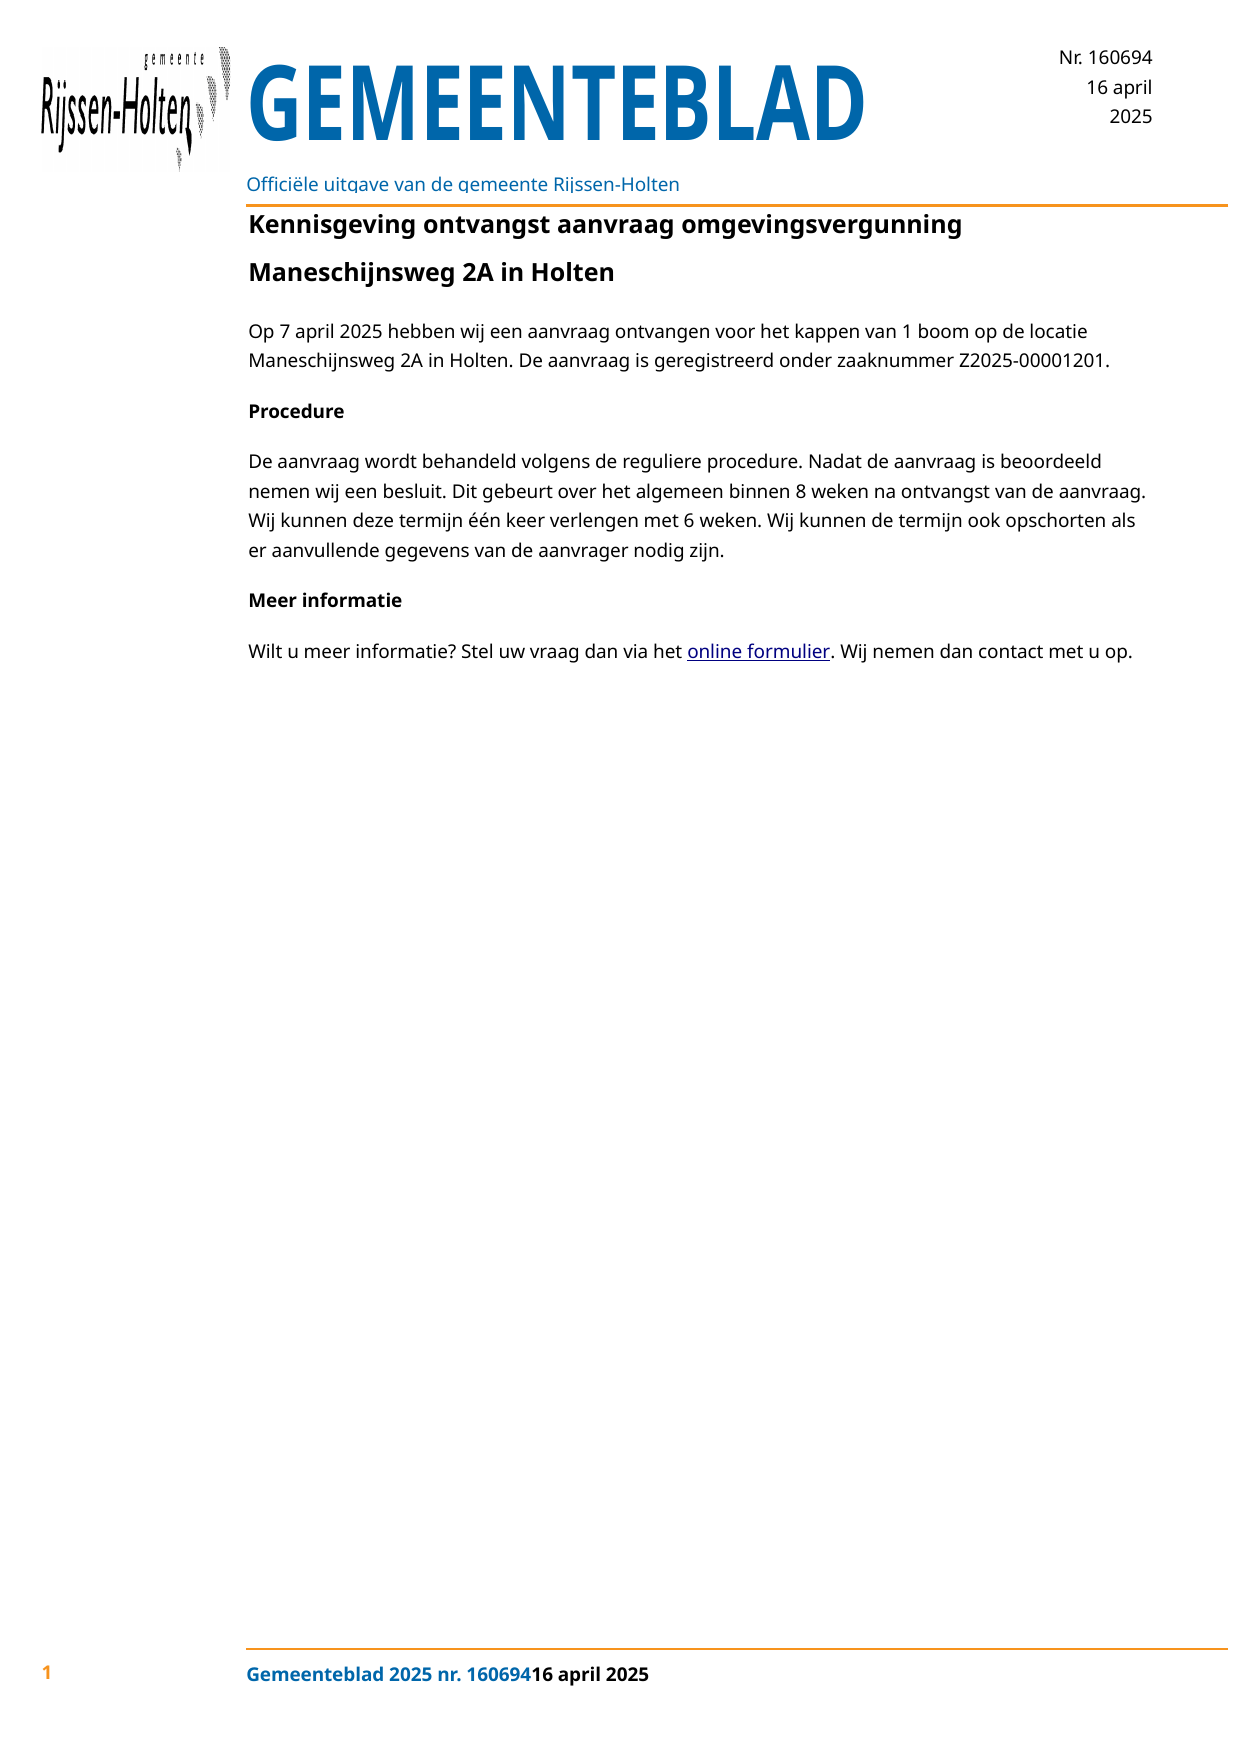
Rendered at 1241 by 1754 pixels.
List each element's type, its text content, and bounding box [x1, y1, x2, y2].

text Meer informatie [248, 587, 1152, 613]
text Op 7 april 2025 hebben wij een aanvraag ontvangen voor het kappen van 1 boom op de locatie Maneschijnsweg 2A in Holten. De aanvraag is geregistreerd onder zaaknummer Z2025-00001201. [248, 318, 1152, 373]
text Kennisgeving ontvangst aanvraag omgevingsvergunning Maneschijnsweg 2A in Holten [248, 207, 1152, 288]
picture [41, 47, 231, 172]
text Wilt u meer informatie? Stel uw vraag dan via het online formulier. Wij nemen dan contact met u op. [248, 638, 1152, 664]
text Procedure [248, 398, 1152, 424]
text De aanvraag wordt behandeld volgens de reguliere procedure. Nadat de aanvraag is beoordeeld nemen wij een besluit. Dit gebeurt over het algemeen binnen 8 weken na ontvangst van de aanvraag. Wij kunnen deze termijn één keer verlengen met 6 weken. Wij kunnen de termijn ook opschorten als er aanvullende gegevens van de aanvrager nodig zijn. [248, 448, 1152, 563]
